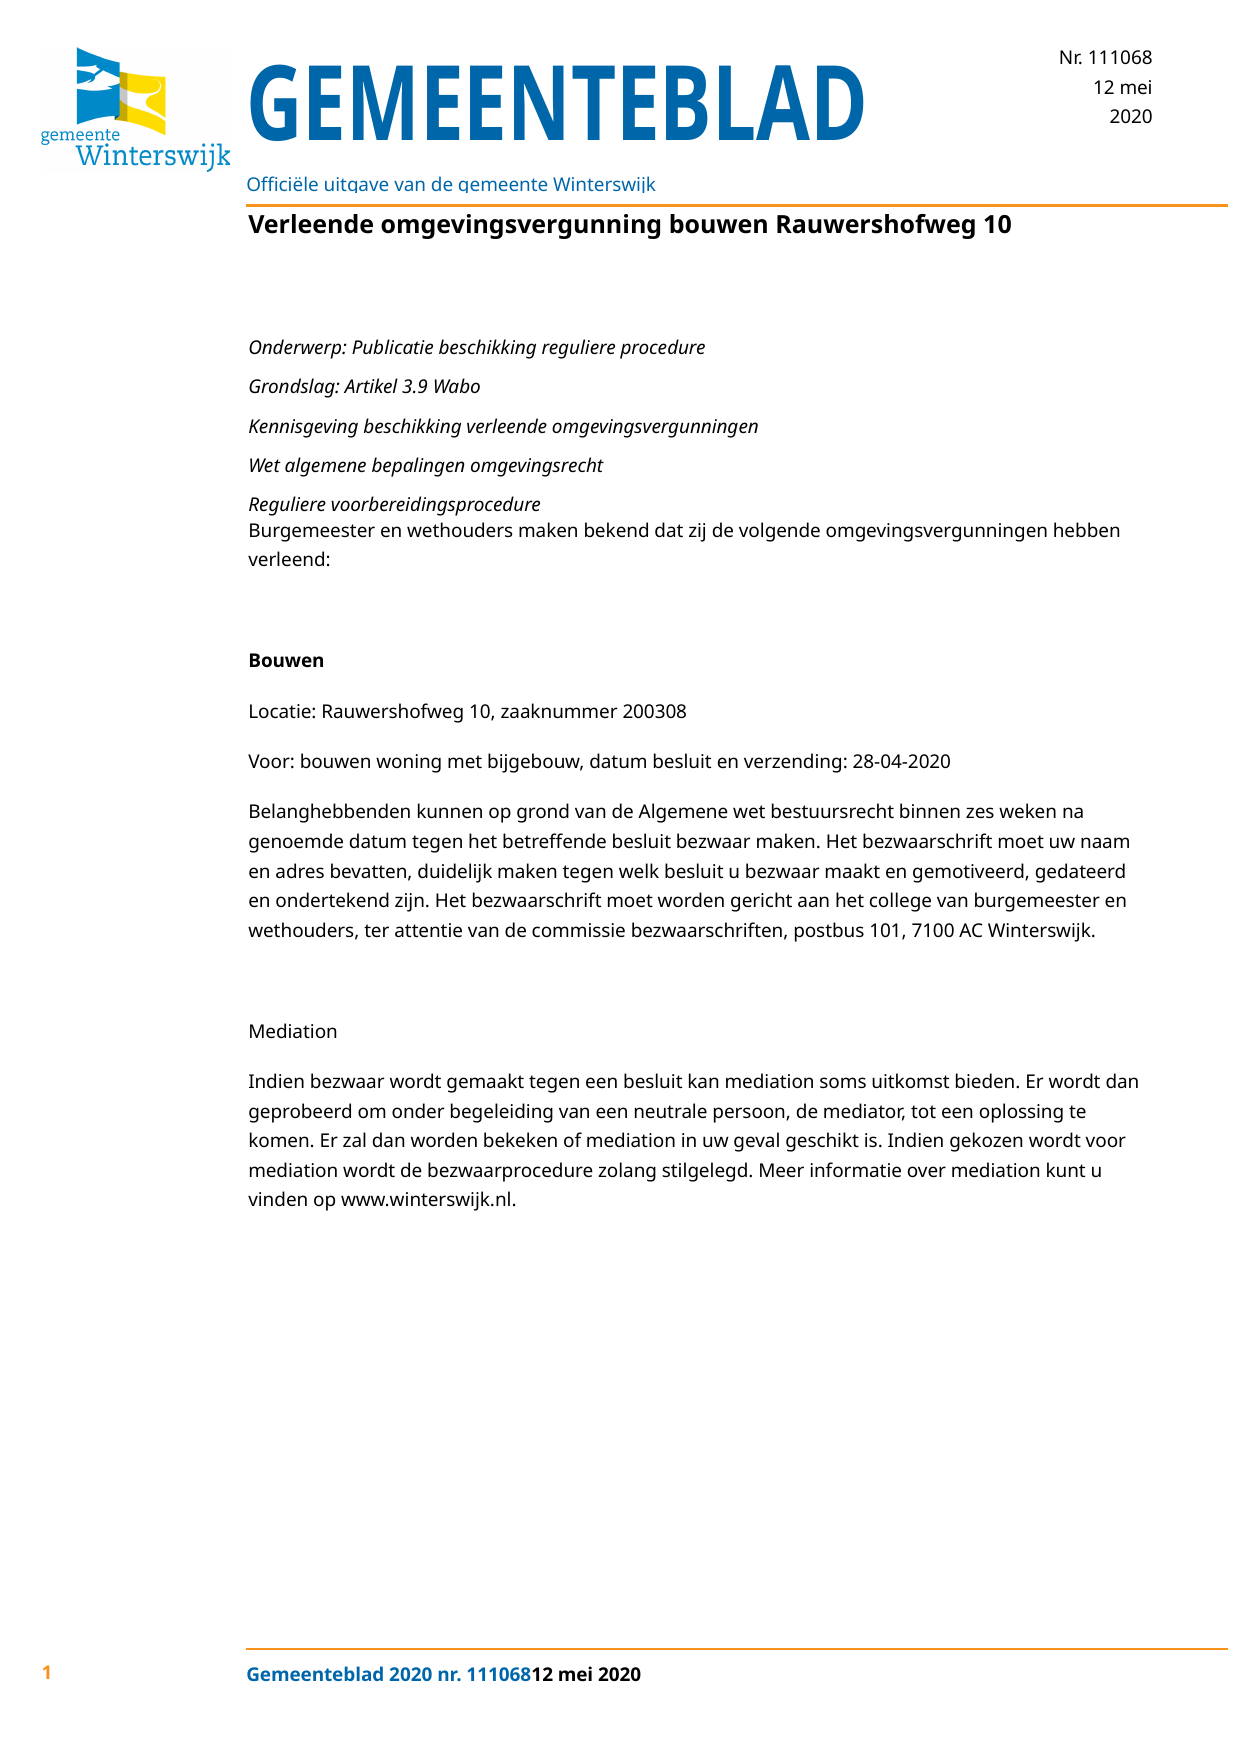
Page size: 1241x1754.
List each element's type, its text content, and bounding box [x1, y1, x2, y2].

text Reguliere voorbereidingsprocedure [248, 491, 1152, 517]
text Grondslag: Artikel 3.9 Wabo [248, 373, 1152, 399]
text Mediation [248, 1018, 1152, 1044]
text Indien bezwaar wordt gemaakt tegen een besluit kan mediation soms uitkomst bieden. Er wordt dan geprobeerd om onder begeleiding van een neutrale persoon, de mediator, tot een oplossing te komen. Er zal dan worden bekeken of mediation in uw geval geschikt is. Indien gekozen wordt voor mediation wordt de bezwaarprocedure zolang stilgelegd. Meer informatie over mediation kunt u vinden op www.winterswijk.nl. [248, 1068, 1152, 1212]
text Locatie: Rauwershofweg 10, zaaknummer 200308 [248, 698, 1152, 724]
picture [225, 153, 231, 162]
text Onderwerp: Publicatie beschikking reguliere procedure [248, 334, 1152, 360]
text Belanghebbenden kunnen op grond van de Algemene wet bestuursrecht binnen zes weken na genoemde datum tegen het betreffende besluit bezwaar maken. Het bezwaarschrift moet uw naam en adres bevatten, duidelijk maken tegen welk besluit u bezwaar maakt en gemotiveerd, gedateerd en ondertekend zijn. Het bezwaarschrift moet worden gericht aan het college van burgemeester en wethouders, ter attentie van de commissie bezwaarschriften, postbus 101, 7100 AC Winterswijk. [248, 799, 1152, 943]
text Voor: bouwen woning met bijgebouw, datum besluit en verzending: 28-04-2020 [248, 748, 1152, 774]
text Verleende omgevingsvergunning bouwen Rauwershofweg 10 [248, 207, 1152, 241]
picture [41, 47, 231, 172]
text Bouwen [248, 647, 1152, 673]
text Kennisgeving beschikking verleende omgevingsvergunningen [248, 413, 1152, 438]
text Wet algemene bepalingen omgevingsrecht [248, 452, 1152, 478]
text Burgemeester en wethouders maken bekend dat zij de volgende omgevingsvergunningen hebben verleend: [248, 517, 1152, 572]
